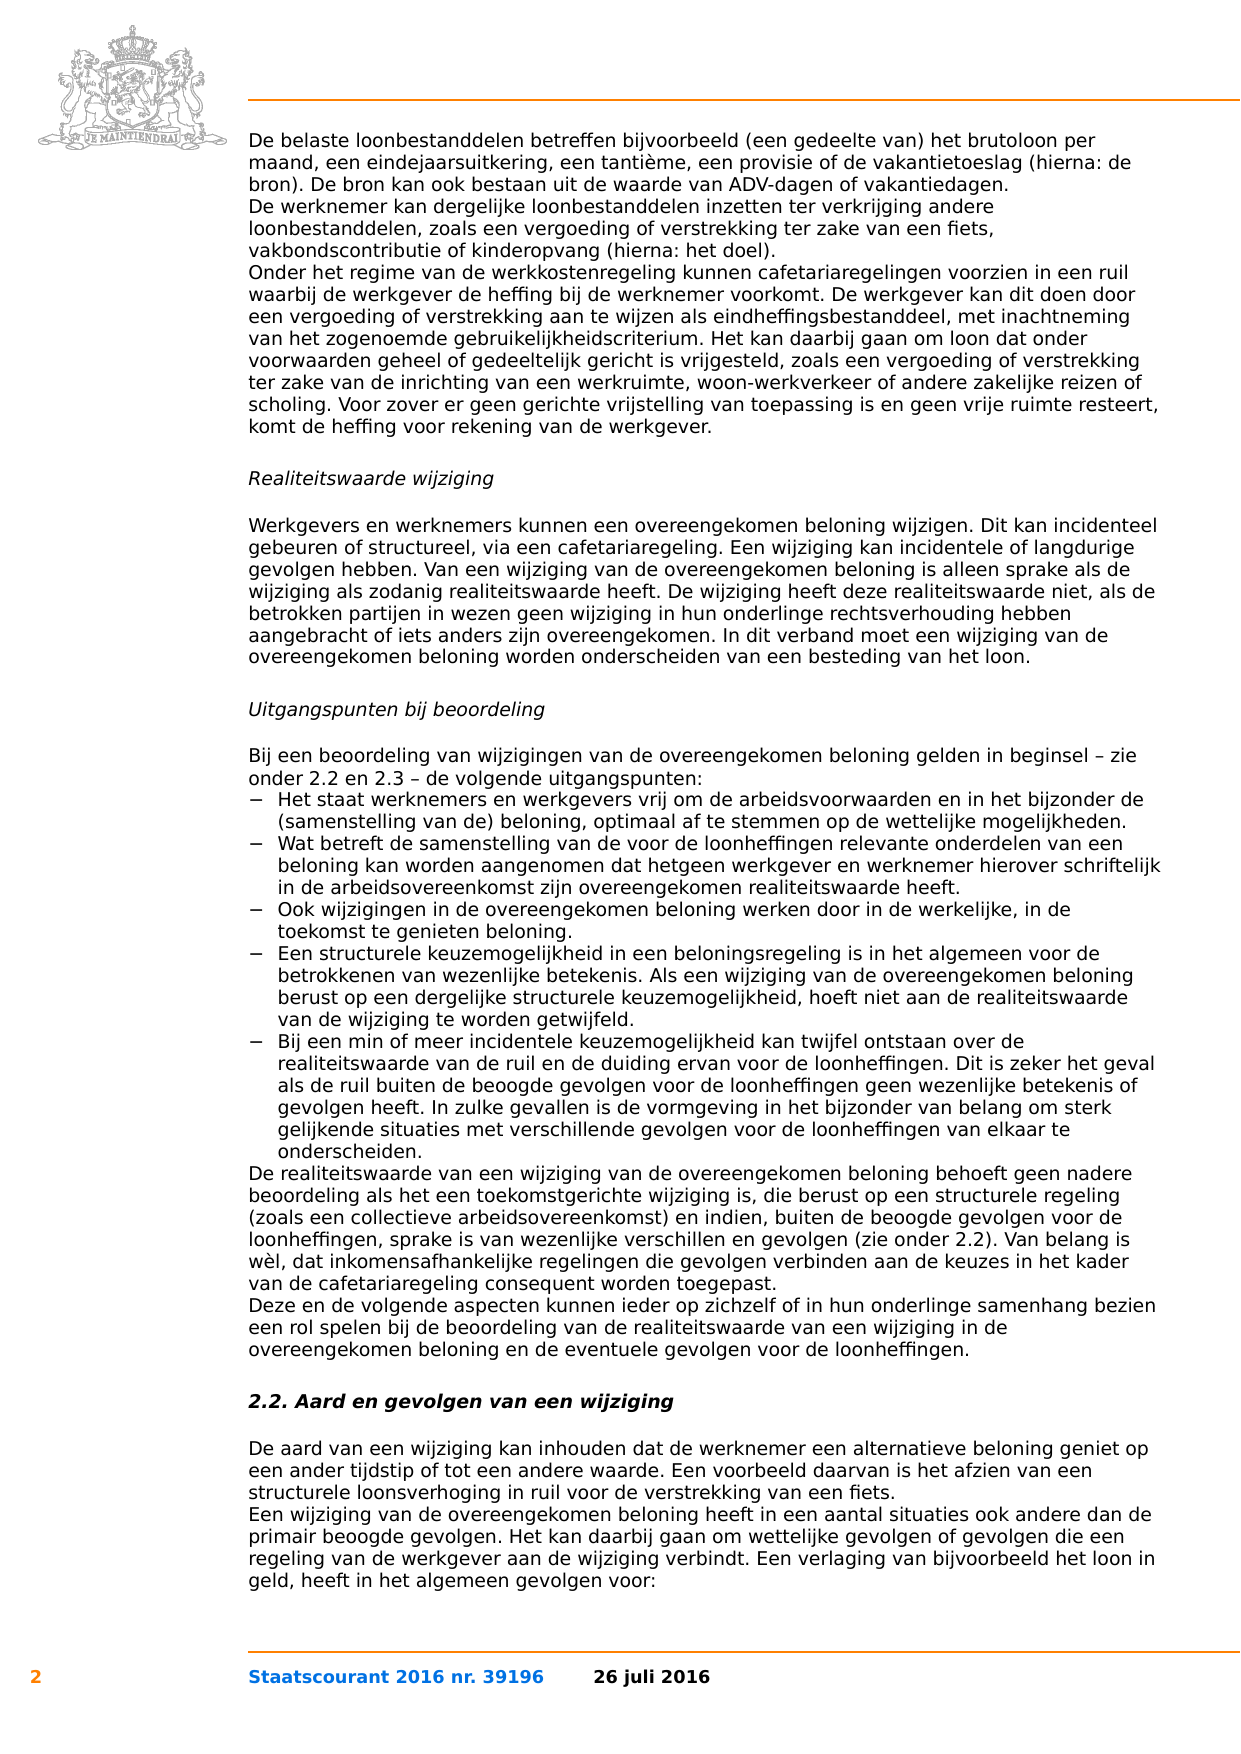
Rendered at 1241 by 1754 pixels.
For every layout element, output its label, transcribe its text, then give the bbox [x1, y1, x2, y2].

picture [38, 25, 227, 150]
text De aard van een wijziging kan inhouden dat de werknemer een alternatieve beloning geniet op een ander tijdstip of tot een andere waarde. Een voorbeeld daarvan is het afzien van een structurele loonsverhoging in ruil voor de verstrekking van een fiets. [248, 1438, 1163, 1504]
text De belaste loonbestanddelen betreffen bijvoorbeeld (een gedeelte van) het brutoloon per maand, een eindejaarsuitkering, een tantième, een provisie of de vakantietoeslag (hierna: de bron). De bron kan ook bestaan uit de waarde van ADV-dagen of vakantiedagen. [248, 130, 1163, 196]
text De werknemer kan dergelijke loonbestanddelen inzetten ter verkrijging andere loonbestanddelen, zoals een vergoeding of verstrekking ter zake van een fiets, vakbondscontributie of kinderopvang (hierna: het doel). [248, 196, 1163, 262]
text Werkgevers en werknemers kunnen een overeengekomen beloning wijzigen. Dit kan incidenteel gebeuren of structureel, via een cafetariaregeling. Een wijziging kan incidentele of langdurige gevolgen hebben. Van een wijziging van de overeengekomen beloning is alleen sprake als de wijziging als zodanig realiteitswaarde heeft. De wijziging heeft deze realiteitswaarde niet, als de betrokken partijen in wezen geen wijziging in hun onderlinge rechtsverhouding hebben aangebracht of iets anders zijn overeengekomen. In dit verband moet een wijziging van de overeengekomen beloning worden onderscheiden van een besteding van het loon. [248, 514, 1163, 668]
subtitle Realiteitswaarde wijziging [248, 468, 1163, 489]
subtitle Uitgangspunten bij beoordeling [248, 698, 1163, 720]
text Onder het regime van de werkkostenregeling kunnen cafetariaregelingen voorzien in een ruil waarbij de werkgever de heffing bij de werknemer voorkomt. De werkgever kan dit doen door een vergoeding of verstrekking aan te wijzen als eindheffingsbestanddeel, met inachtneming van het zogenoemde gebruikelijkheidscriterium. Het kan daarbij gaan om loon dat onder voorwaarden geheel of gedeeltelijk gericht is vrijgesteld, zoals een vergoeding of verstrekking ter zake van de inrichting van een werkruimte, woon-werkverkeer of andere zakelijke reizen of scholing. Voor zover er geen gerichte vrijstelling van toepassing is en geen vrije ruimte resteert, komt de heffing voor rekening van de werkgever. [248, 262, 1163, 438]
text − Een structurele keuzemogelijkheid in een beloningsregeling is in het algemeen voor de betrokkenen van wezenlijke betekenis. Als een wijziging van de overeengekomen beloning berust op een dergelijke structurele keuzemogelijkheid, hoeft niet aan de realiteitswaarde van de wijziging te worden getwijfeld. [248, 943, 1163, 1031]
text − Bij een min of meer incidentele keuzemogelijkheid kan twijfel ontstaan over de realiteitswaarde van de ruil en de duiding ervan voor de loonheffingen. Dit is zeker het geval als de ruil buiten de beoogde gevolgen voor de loonheffingen geen wezenlijke betekenis of gevolgen heeft. In zulke gevallen is de vormgeving in het bijzonder van belang om sterk gelijkende situaties met verschillende gevolgen voor de loonheffingen van elkaar te onderscheiden. [248, 1031, 1163, 1163]
subtitle 2.2. Aard en gevolgen van een wijziging [248, 1391, 1163, 1413]
text − Wat betreft de samenstelling van de voor de loonheffingen relevante onderdelen van een beloning kan worden aangenomen dat hetgeen werkgever en werknemer hierover schriftelijk in de arbeidsovereenkomst zijn overeengekomen realiteitswaarde heeft. [248, 833, 1163, 899]
text − Het staat werknemers en werkgevers vrij om de arbeidsvoorwaarden en in het bijzonder de (samenstelling van de) beloning, optimaal af te stemmen op de wettelijke mogelijkheden. [248, 789, 1163, 833]
text − Ook wijzigingen in de overeengekomen beloning werken door in de werkelijke, in de toekomst te genieten beloning. [248, 899, 1163, 943]
text Bij een beoordeling van wijzigingen van de overeengekomen beloning gelden in beginsel – zie onder 2.2 en 2.3 – de volgende uitgangspunten: [248, 745, 1163, 789]
text Een wijziging van de overeengekomen beloning heeft in een aantal situaties ook andere dan de primair beoogde gevolgen. Het kan daarbij gaan om wettelijke gevolgen of gevolgen die een regeling van de werkgever aan de wijziging verbindt. Een verlaging van bijvoorbeeld het loon in geld, heeft in het algemeen gevolgen voor: [248, 1504, 1163, 1592]
text De realiteitswaarde van een wijziging van de overeengekomen beloning behoeft geen nadere beoordeling als het een toekomstgerichte wijziging is, die berust op een structurele regeling (zoals een collectieve arbeidsovereenkomst) en indien, buiten de beoogde gevolgen voor de loonheffingen, sprake is van wezenlijke verschillen en gevolgen (zie onder 2.2). Van belang is wèl, dat inkomensafhankelijke regelingen die gevolgen verbinden aan de keuzes in het kader van de cafetariaregeling consequent worden toegepast. [248, 1163, 1163, 1295]
text Deze en de volgende aspecten kunnen ieder op zichzelf of in hun onderlinge samenhang bezien een rol spelen bij de beoordeling van de realiteitswaarde van een wijziging in de overeengekomen beloning en de eventuele gevolgen voor de loonheffingen. [248, 1295, 1163, 1361]
